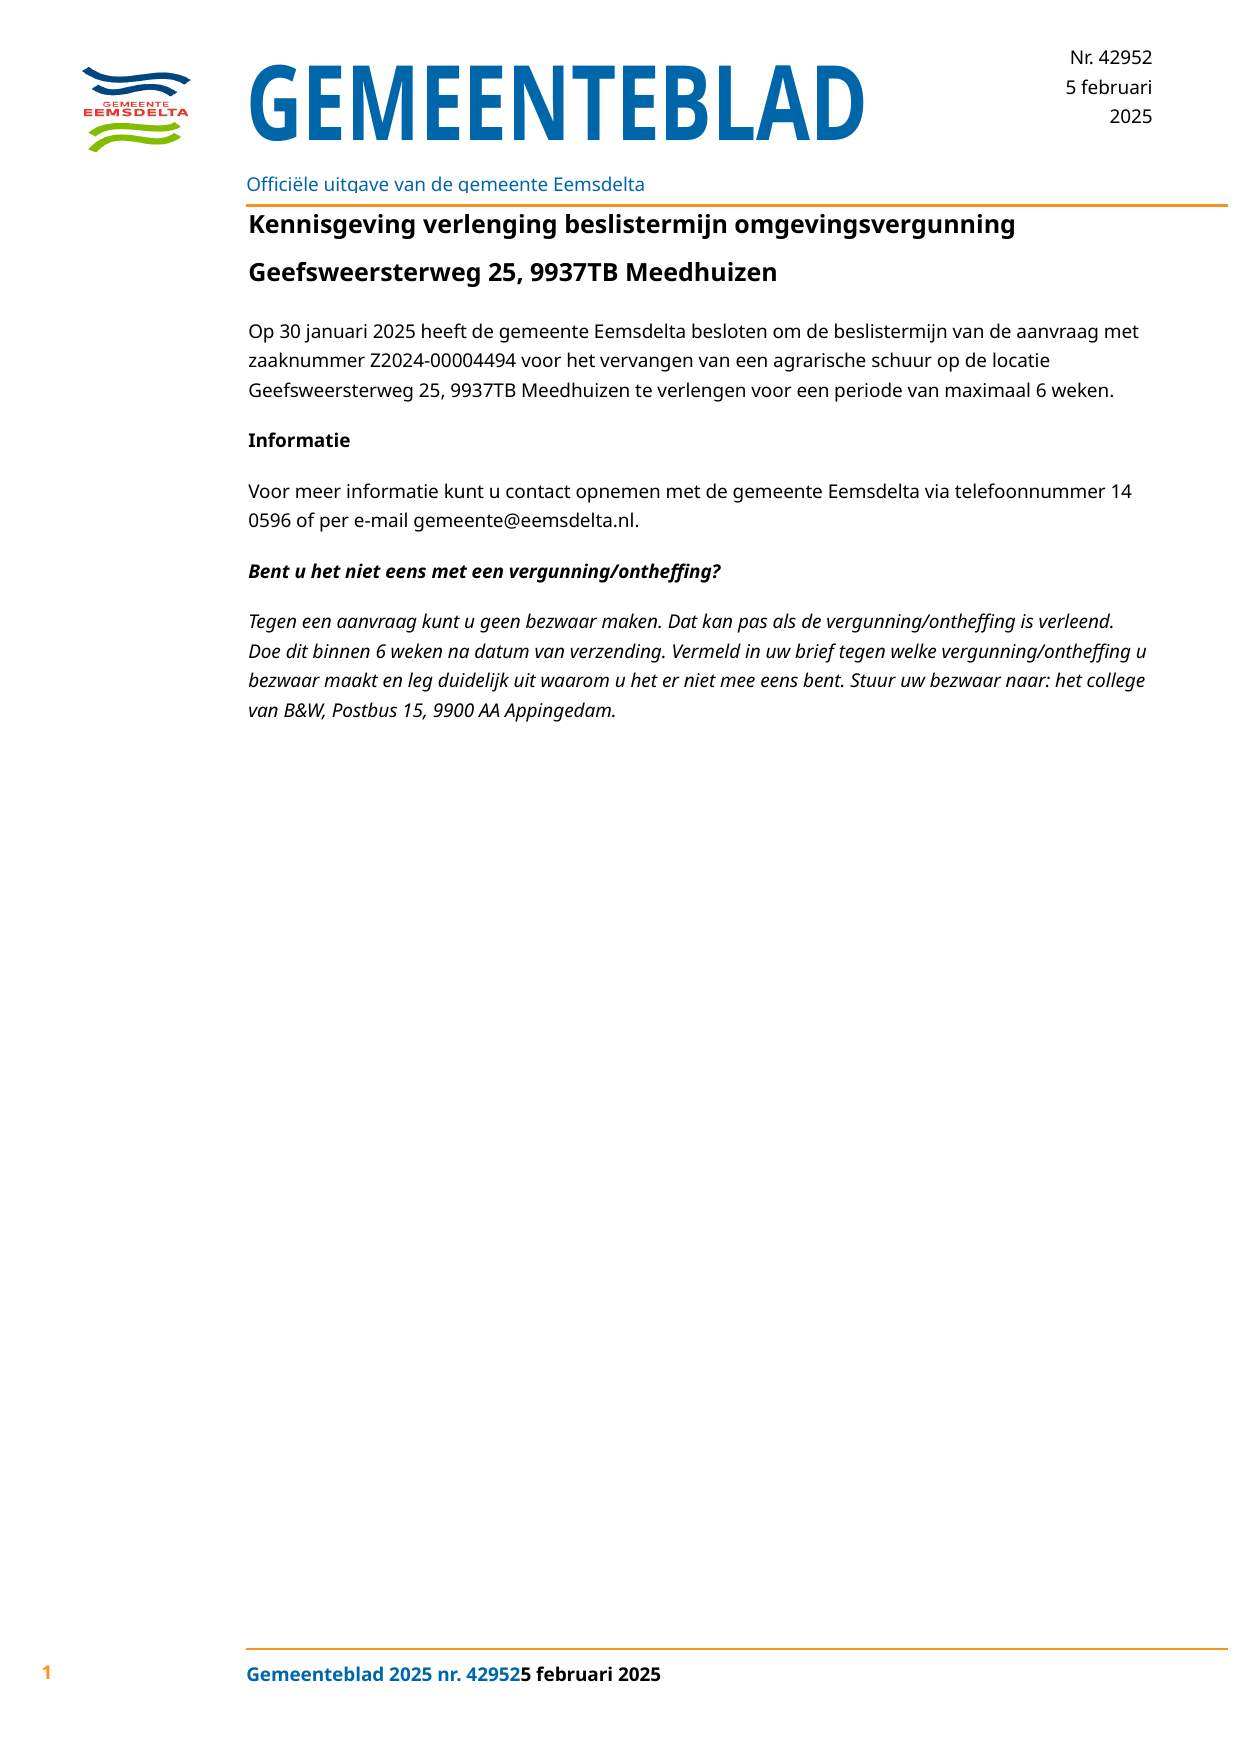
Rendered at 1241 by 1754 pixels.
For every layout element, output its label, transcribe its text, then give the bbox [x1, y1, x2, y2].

text Voor meer informatie kunt u contact opnemen met de gemeente Eemsdelta via telefoonnummer 14 0596 of per e-mail gemeente@eemsdelta.nl. [248, 478, 1152, 533]
text Informatie [248, 427, 1152, 453]
text Tegen een aanvraag kunt u geen bezwaar maken. Dat kan pas als de vergunning/ontheffing is verleend. Doe dit binnen 6 weken na datum van verzending. Vermeld in uw brief tegen welke vergunning/ontheffing u bezwaar maakt en leg duidelijk uit waarom u het er niet mee eens bent. Stuur uw bezwaar naar: het college van B&W, Postbus 15, 9900 AA Appingedam. [248, 608, 1152, 723]
text Kennisgeving verlenging beslistermijn omgevingsvergunning Geefsweersterweg 25, 9937TB Meedhuizen [248, 207, 1152, 288]
picture [41, 47, 231, 172]
text Bent u het niet eens met een vergunning/ontheffing? [248, 558, 1152, 584]
text Op 30 januari 2025 heeft de gemeente Eemsdelta besloten om de beslistermijn van de aanvraag met zaaknummer Z2024-00004494 voor het vervangen van een agrarische schuur op de locatie Geefsweersterweg 25, 9937TB Meedhuizen te verlengen voor een periode van maximaal 6 weken. [248, 318, 1152, 403]
